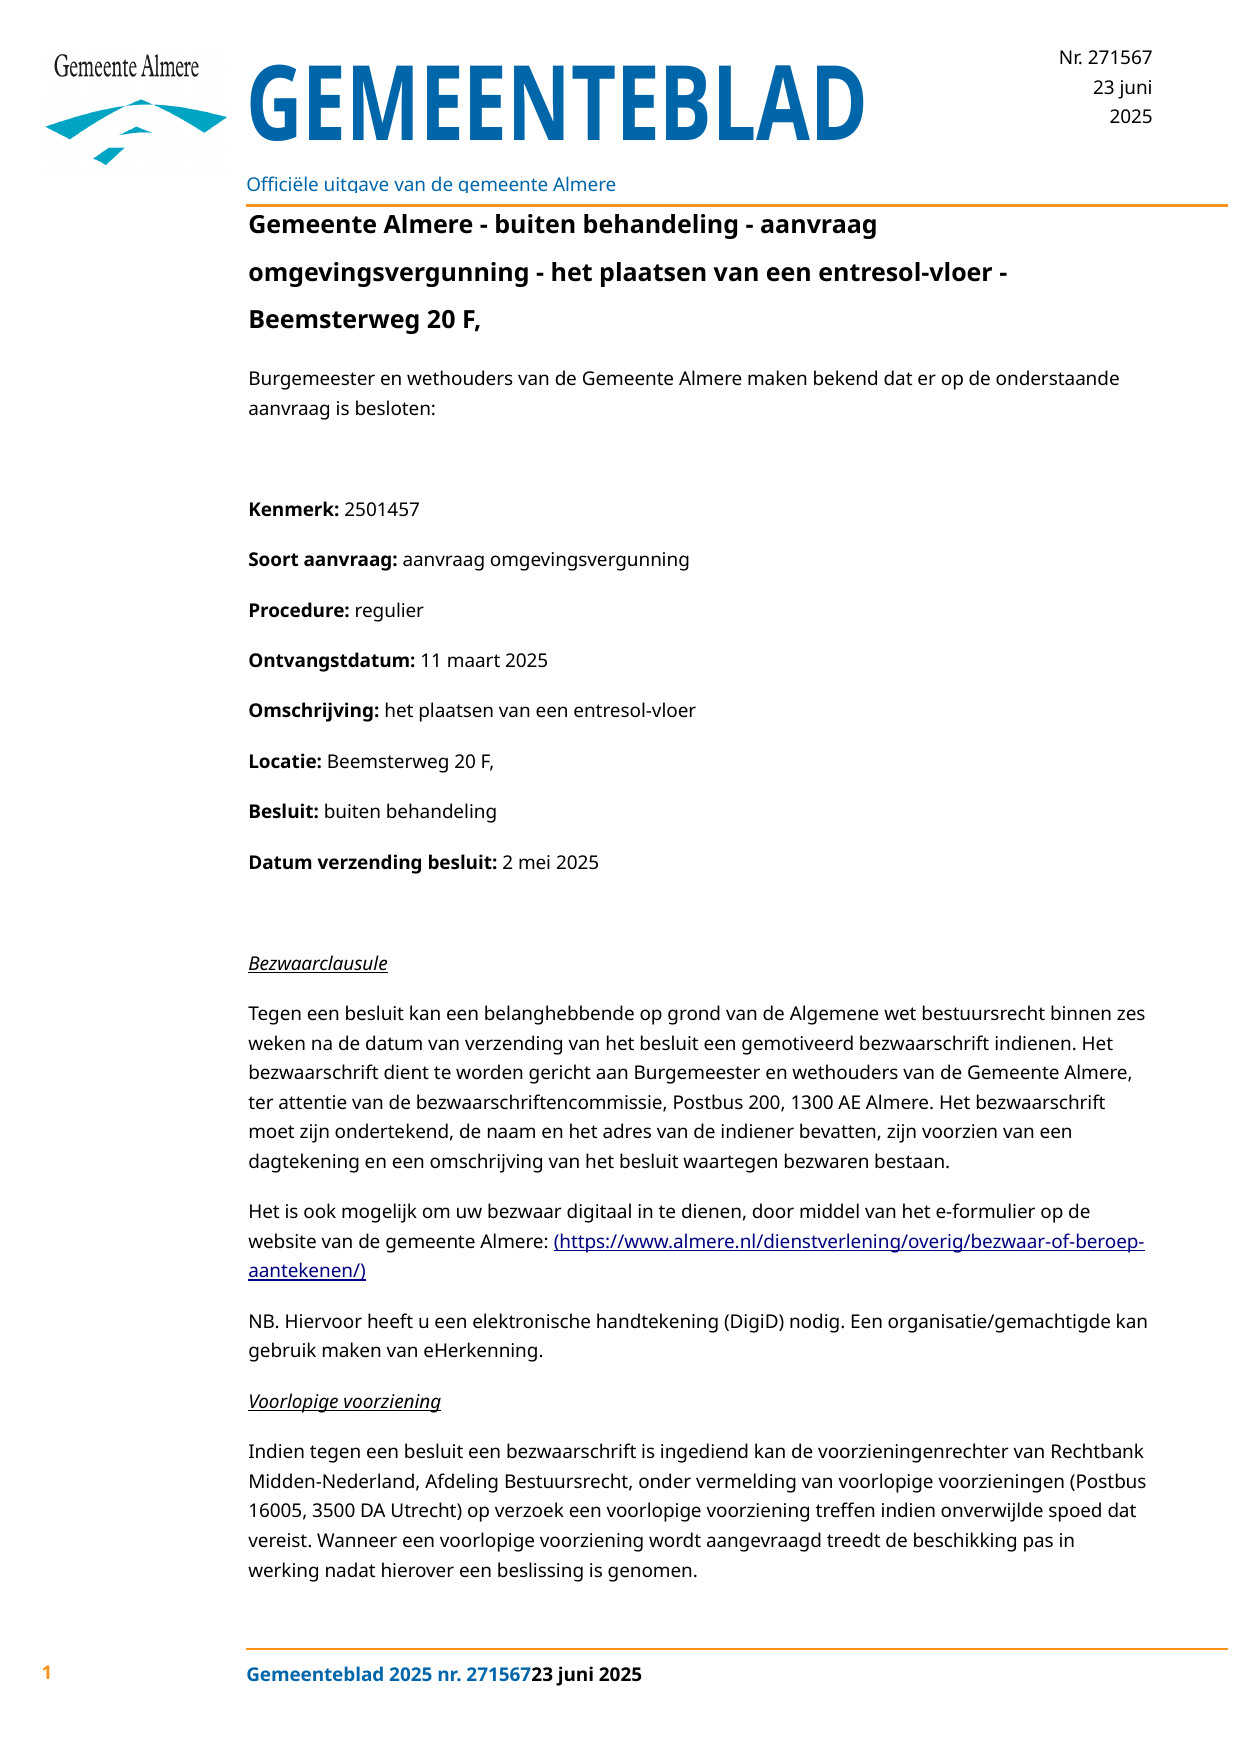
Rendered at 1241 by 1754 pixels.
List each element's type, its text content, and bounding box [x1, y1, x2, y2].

text Het is ook mogelijk om uw bezwaar digitaal in te dienen, door middel van het e-formulier op de website van de gemeente Almere: (https://www.almere.nl/dienstverlening/overig/bezwaar-of-beroep-aantekenen/) [248, 1198, 1152, 1283]
text Tegen een besluit kan een belanghebbende op grond van de Algemene wet bestuursrecht binnen zes weken na de datum van verzending van het besluit een gemotiveerd bezwaarschrift indienen. Het bezwaarschrift dient te worden gericht aan Burgemeester en wethouders van de Gemeente Almere, ter attentie van de bezwaarschriftencommissie, Postbus 200, 1300 AE Almere. Het bezwaarschrift moet zijn ondertekend, de naam en het adres van de indiener bevatten, zijn voorzien van een dagtekening en een omschrijving van het besluit waartegen bezwaren bestaan. [248, 1000, 1152, 1174]
text Procedure: regulier [248, 597, 1152, 622]
text Bezwaarclausule [248, 950, 1152, 975]
text Datum verzending besluit: 2 mei 2025 [248, 849, 1152, 874]
text Voorlopige voorziening [248, 1388, 1152, 1414]
text Gemeente Almere - buiten behandeling - aanvraag omgevingsvergunning - het plaatsen van een entresol-vloer - Beemsterweg 20 F, [248, 207, 1152, 336]
picture [41, 47, 231, 172]
text Locatie: Beemsterweg 20 F, [248, 748, 1152, 774]
text Besluit: buiten behandeling [248, 798, 1152, 824]
text Indien tegen een besluit een bezwaarschrift is ingediend kan de voorzieningenrechter van Rechtbank Midden-Nederland, Afdeling Bestuursrecht, onder vermelding van voorlopige voorzieningen (Postbus 16005, 3500 DA Utrecht) op verzoek een voorlopige voorziening treffen indien onverwijlde spoed dat vereist. Wanneer een voorlopige voorziening wordt aangevraagd treedt de beschikking pas in werking nadat hierover een beslissing is genomen. [248, 1438, 1152, 1582]
text Ontvangstdatum: 11 maart 2025 [248, 647, 1152, 673]
text NB. Hiervoor heeft u een elektronische handtekening (DigiD) nodig. Een organisatie/gemachtigde kan gebruik maken van eHerkenning. [248, 1308, 1152, 1363]
text Kenmerk: 2501457 [248, 496, 1152, 522]
text Soort aanvraag: aanvraag omgevingsvergunning [248, 546, 1152, 572]
text Omschrijving: het plaatsen van een entresol-vloer [248, 698, 1152, 723]
text Burgemeester en wethouders van de Gemeente Almere maken bekend dat er op de onderstaande aanvraag is besloten: [248, 366, 1152, 421]
